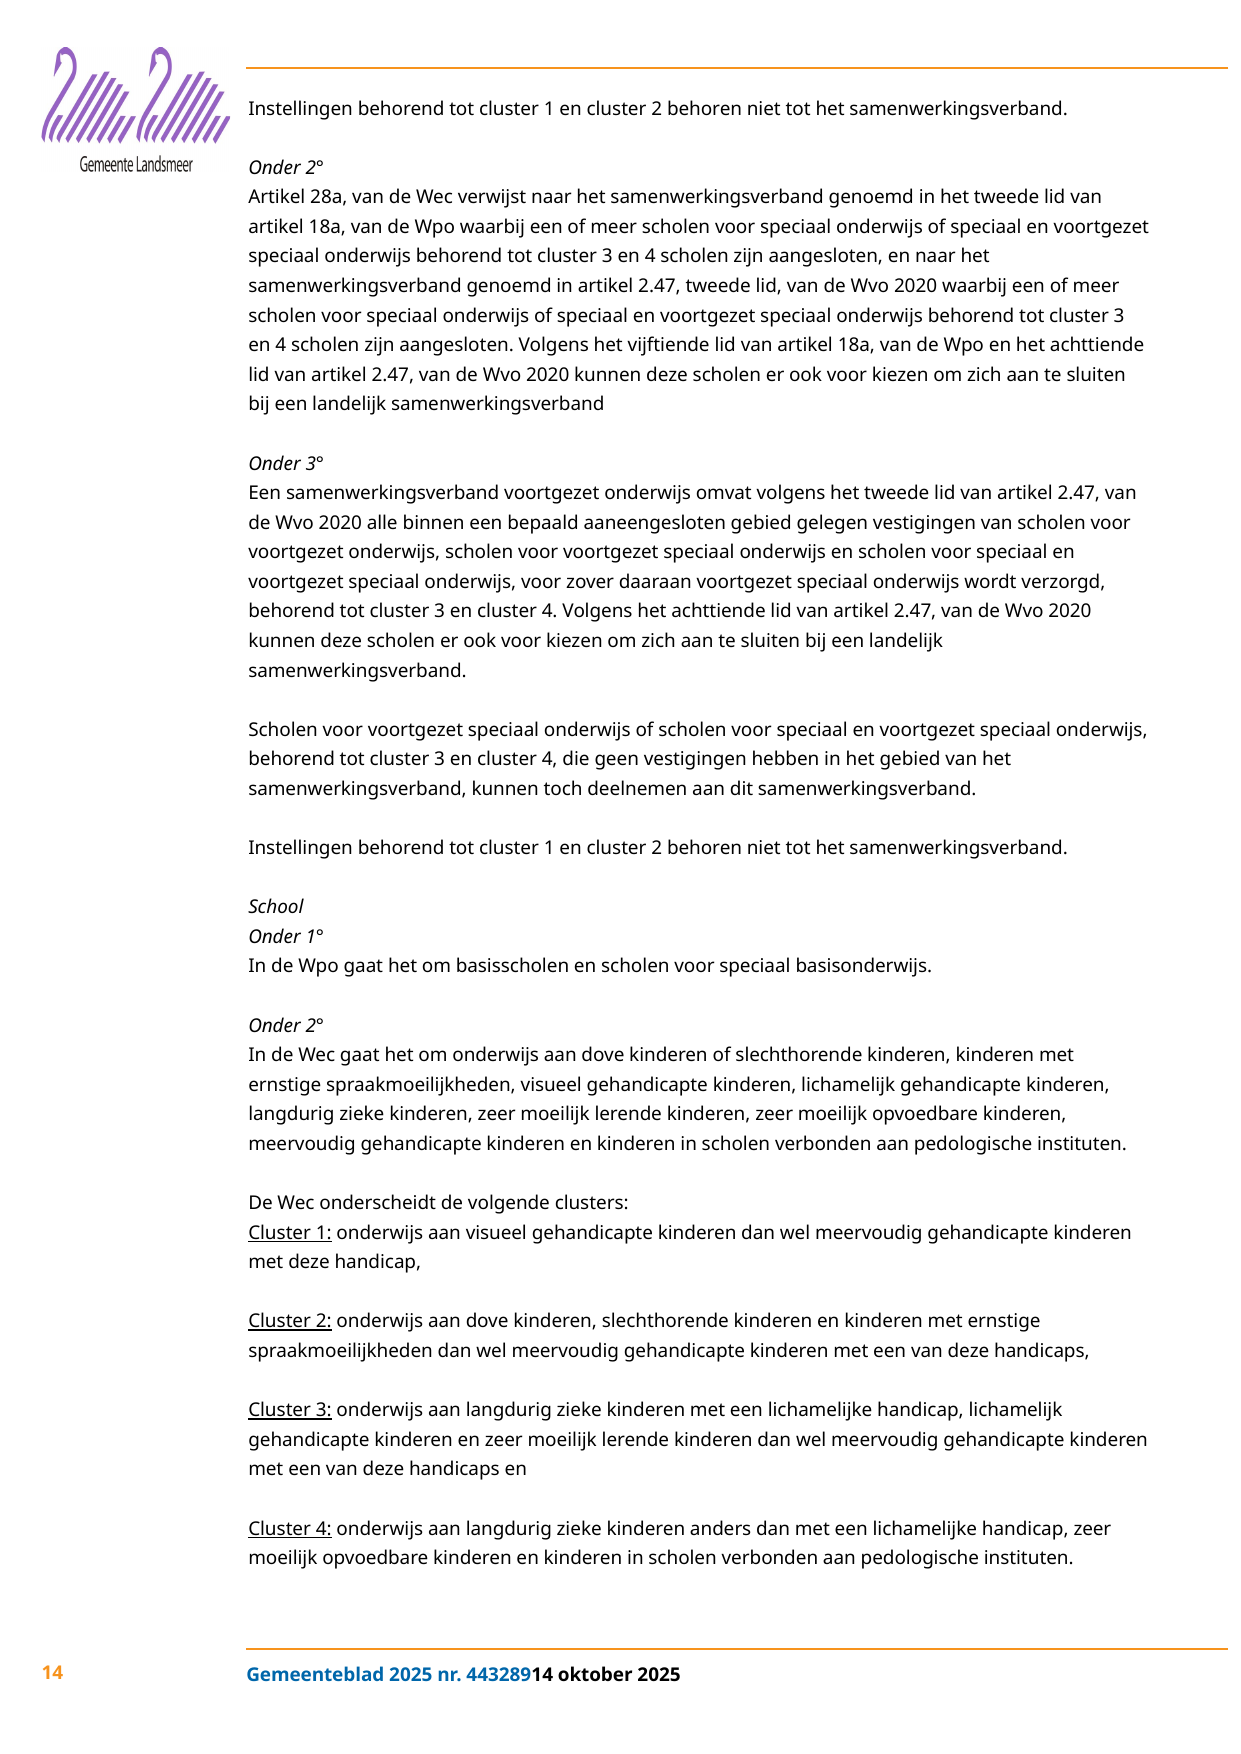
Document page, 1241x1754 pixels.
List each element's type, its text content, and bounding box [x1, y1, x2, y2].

text Scholen voor voortgezet speciaal onderwijs of scholen voor speciaal en voortgezet speciaal onderwijs, behorend tot cluster 3 en cluster 4, die geen vestigingen hebben in het gebied van het samenwerkingsverband, kunnen toch deelnemen aan dit samenwerkingsverband. [248, 716, 1152, 801]
text Onder 2° [248, 154, 1152, 180]
text Artikel 28a, van de Wec verwijst naar het samenwerkingsverband genoemd in het tweede lid van artikel 18a, van de Wpo waarbij een of meer scholen voor speciaal onderwijs of speciaal en voortgezet speciaal onderwijs behorend tot cluster 3 en 4 scholen zijn aangesloten, en naar het samenwerkingsverband genoemd in artikel 2.47, tweede lid, van de Wvo 2020 waarbij een of meer scholen voor speciaal onderwijs of speciaal en voortgezet speciaal onderwijs behorend tot cluster 3 en 4 scholen zijn aangesloten. Volgens het vijftiende lid van artikel 18a, van de Wpo en het achttiende lid van artikel 2.47, van de Wvo 2020 kunnen deze scholen er ook voor kiezen om zich aan te sluiten bij een landelijk samenwerkingsverband [248, 183, 1152, 416]
text Instellingen behorend tot cluster 1 en cluster 2 behoren niet tot het samenwerkingsverband. [248, 95, 1152, 121]
text In de Wec gaat het om onderwijs aan dove kinderen of slechthorende kinderen, kinderen met ernstige spraakmoeilijkheden, visueel gehandicapte kinderen, lichamelijk gehandicapte kinderen, langdurig zieke kinderen, zeer moeilijk lerende kinderen, zeer moeilijk opvoedbare kinderen, meervoudig gehandicapte kinderen en kinderen in scholen verbonden aan pedologische instituten. [248, 1041, 1152, 1156]
text De Wec onderscheidt de volgende clusters: [248, 1189, 1152, 1215]
text Onder 3° [248, 450, 1152, 476]
text Instellingen behorend tot cluster 1 en cluster 2 behoren niet tot het samenwerkingsverband. [248, 834, 1152, 860]
text Onder 2° [248, 1012, 1152, 1038]
text Onder 1° [248, 923, 1152, 949]
text Cluster 1: onderwijs aan visueel gehandicapte kinderen dan wel meervoudig gehandicapte kinderen met deze handicap, [248, 1219, 1152, 1274]
text In de Wpo gaat het om basisscholen en scholen voor speciaal basisonderwijs. [248, 953, 1152, 978]
text Cluster 2: onderwijs aan dove kinderen, slechthorende kinderen en kinderen met ernstige spraakmoeilijkheden dan wel meervoudig gehandicapte kinderen met een van deze handicaps, [248, 1308, 1152, 1363]
text Een samenwerkingsverband voortgezet onderwijs omvat volgens het tweede lid van artikel 2.47, van de Wvo 2020 alle binnen een bepaald aaneengesloten gebied gelegen vestigingen van scholen voor voortgezet onderwijs, scholen voor voortgezet speciaal onderwijs en scholen voor speciaal en voortgezet speciaal onderwijs, voor zover daaraan voortgezet speciaal onderwijs wordt verzorgd, behorend tot cluster 3 en cluster 4. Volgens het achttiende lid van artikel 2.47, van de Wvo 2020 kunnen deze scholen er ook voor kiezen om zich aan te sluiten bij een landelijk samenwerkingsverband. [248, 479, 1152, 683]
picture [41, 47, 231, 172]
text School [248, 893, 1152, 919]
text met een van deze handicaps en [248, 1456, 1152, 1481]
text Cluster 4: onderwijs aan langdurig zieke kinderen anders dan met een lichamelijke handicap, zeer moeilijk opvoedbare kinderen en kinderen in scholen verbonden aan pedologische instituten. [248, 1515, 1152, 1570]
text Cluster 3: onderwijs aan langdurig zieke kinderen met een lichamelijke handicap, lichamelijk gehandicapte kinderen en zeer moeilijk lerende kinderen dan wel meervoudig gehandicapte kinderen [248, 1396, 1152, 1452]
